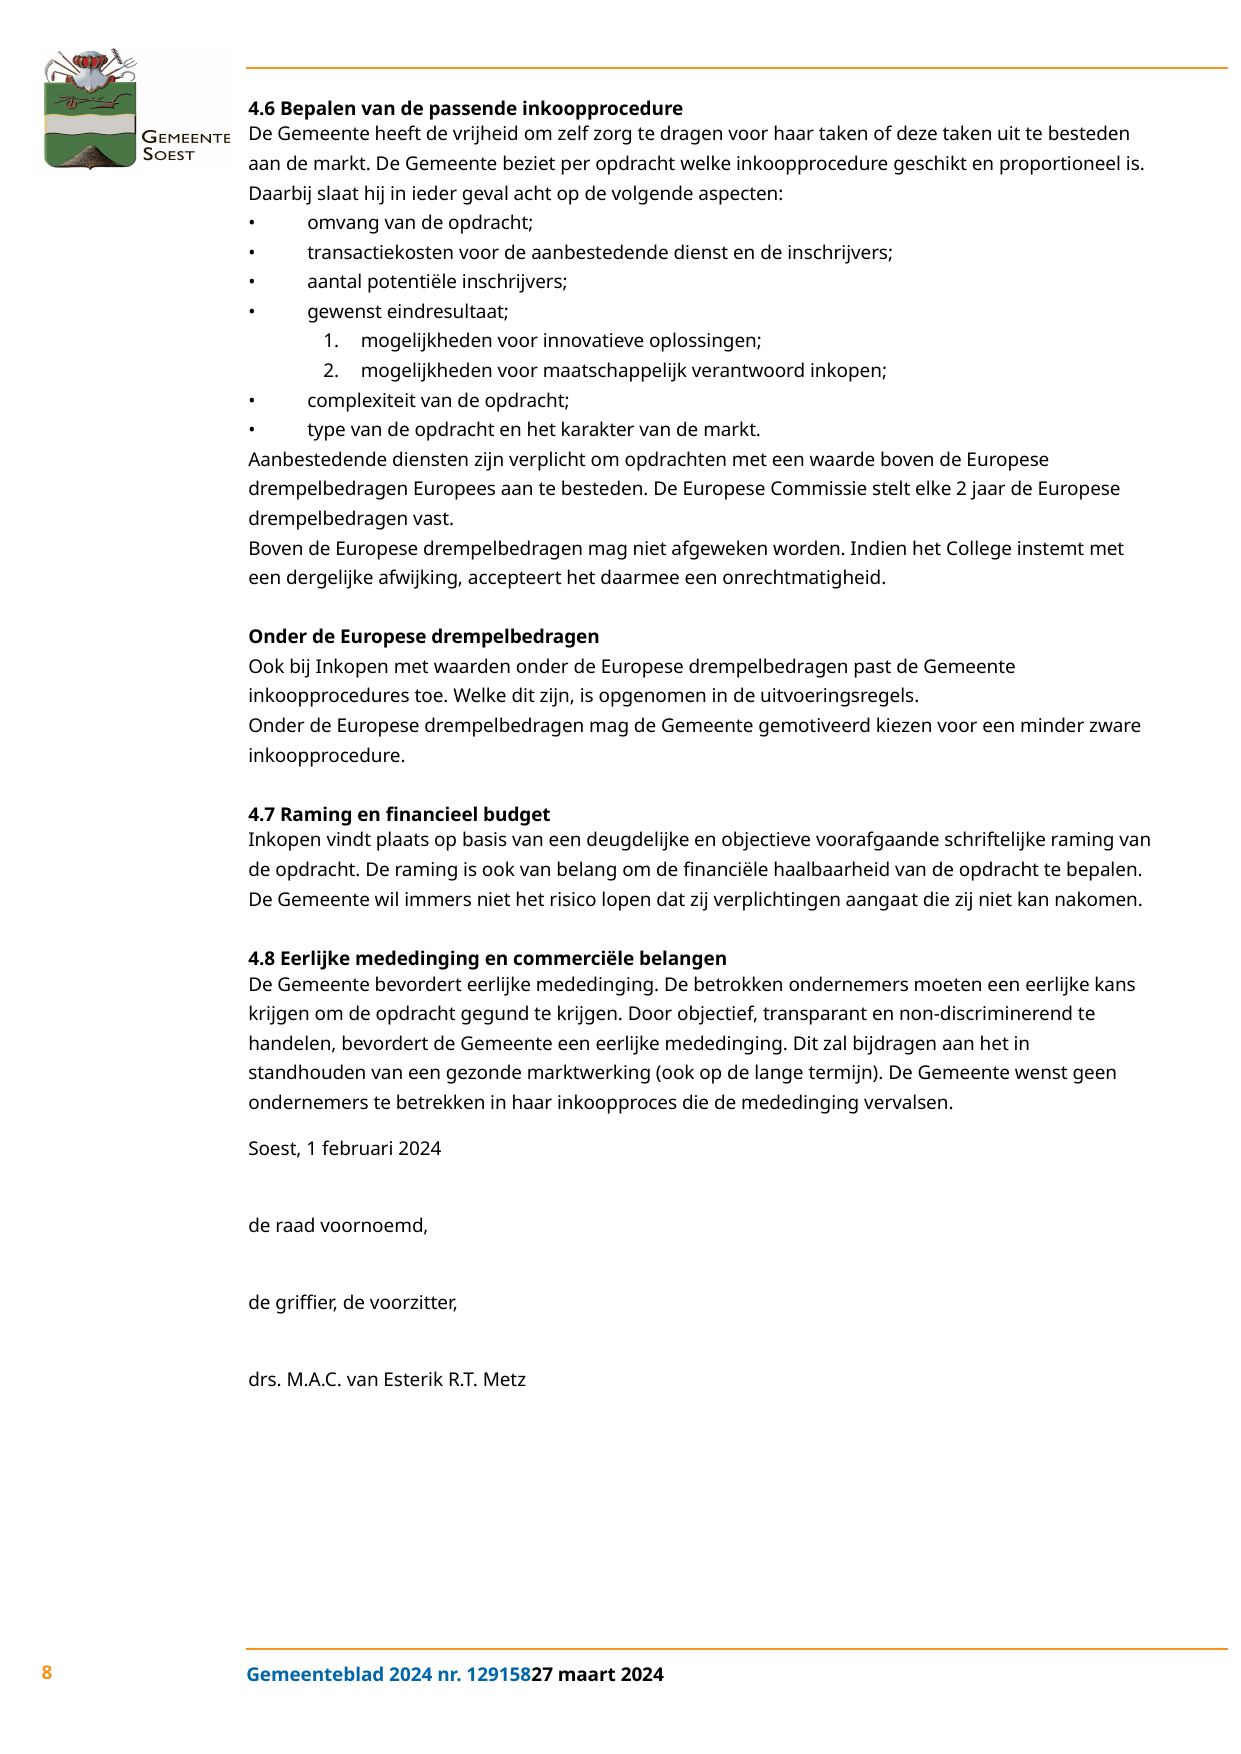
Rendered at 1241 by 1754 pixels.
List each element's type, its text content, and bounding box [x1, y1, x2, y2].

text Soest, 1 februari 2024 [248, 1135, 1152, 1160]
list transactiekosten voor de aanbestedende dienst en de inschrijvers; [248, 239, 1152, 264]
text de raad voornoemd, [248, 1212, 1152, 1238]
text Onder de Europese drempelbedragen mag de Gemeente gemotiveerd kiezen voor een minder zware inkoopprocedure. [248, 712, 1152, 767]
text Aanbestedende diensten zijn verplicht om opdrachten met een waarde boven de Europese drempelbedragen Europees aan te besteden. De Europese Commissie stelt elke 2 jaar de Europese drempelbedragen vast. [248, 446, 1152, 531]
text de griffier, de voorzitter, [248, 1289, 1152, 1315]
text De Gemeente heeft de vrijheid om zelf zorg te dragen voor haar taken of deze taken uit te besteden aan de markt. De Gemeente beziet per opdracht welke inkoopprocedure geschikt en proportioneel is. [248, 121, 1152, 176]
list complexiteit van de opdracht; [248, 387, 1152, 412]
list type van de opdracht en het karakter van de markt. [248, 416, 1152, 442]
text 4.7 Raming en financieel budget [248, 801, 1152, 827]
text Ook bij Inkopen met waarden onder de Europese drempelbedragen past de Gemeente inkoopprocedures toe. Welke dit zijn, is opgenomen in de uitvoeringsregels. [248, 653, 1152, 708]
text drs. M.A.C. van Esterik R.T. Metz [248, 1366, 1152, 1392]
text Daarbij slaat hij in ieder geval acht op de volgende aspecten: [248, 180, 1152, 205]
list omvang van de opdracht; [248, 209, 1152, 235]
text Inkopen vindt plaats op basis van een deugdelijke en objectieve voorafgaande schriftelijke raming van de opdracht. De raming is ook van belang om de financiële haalbaarheid van de opdracht te bepalen. De Gemeente wil immers niet het risico lopen dat zij verplichtingen aangaat die zij niet kan nakomen. [248, 827, 1152, 912]
text 4.6 Bepalen van de passende inkoopprocedure [248, 95, 1152, 121]
text 4.8 Eerlijke mededinging en commerciële belangen [248, 945, 1152, 971]
text Boven de Europese drempelbedragen mag niet afgeweken worden. Indien het College instemt met een dergelijke afwijking, accepteert het daarmee een onrechtmatigheid. [248, 535, 1152, 590]
text Onder de Europese drempelbedragen [248, 623, 1152, 649]
list mogelijkheden voor maatschappelijk verantwoord inkopen; [323, 357, 1152, 383]
picture [41, 47, 231, 172]
list aantal potentiële inschrijvers; [248, 268, 1152, 294]
list gewenst eindresultaat; [248, 298, 1152, 324]
list mogelijkheden voor innovatieve oplossingen; [323, 328, 1152, 353]
text De Gemeente bevordert eerlijke mededinging. De betrokken ondernemers moeten een eerlijke kans krijgen om de opdracht gegund te krijgen. Door objectief, transparant en non-discriminerend te handelen, bevordert de Gemeente een eerlijke mededinging. Dit zal bijdragen aan het in standhouden van een gezonde marktwerking (ook op de lange termijn). De Gemeente wenst geen ondernemers te betrekken in haar inkoopproces die de mededinging vervalsen. [248, 971, 1152, 1115]
